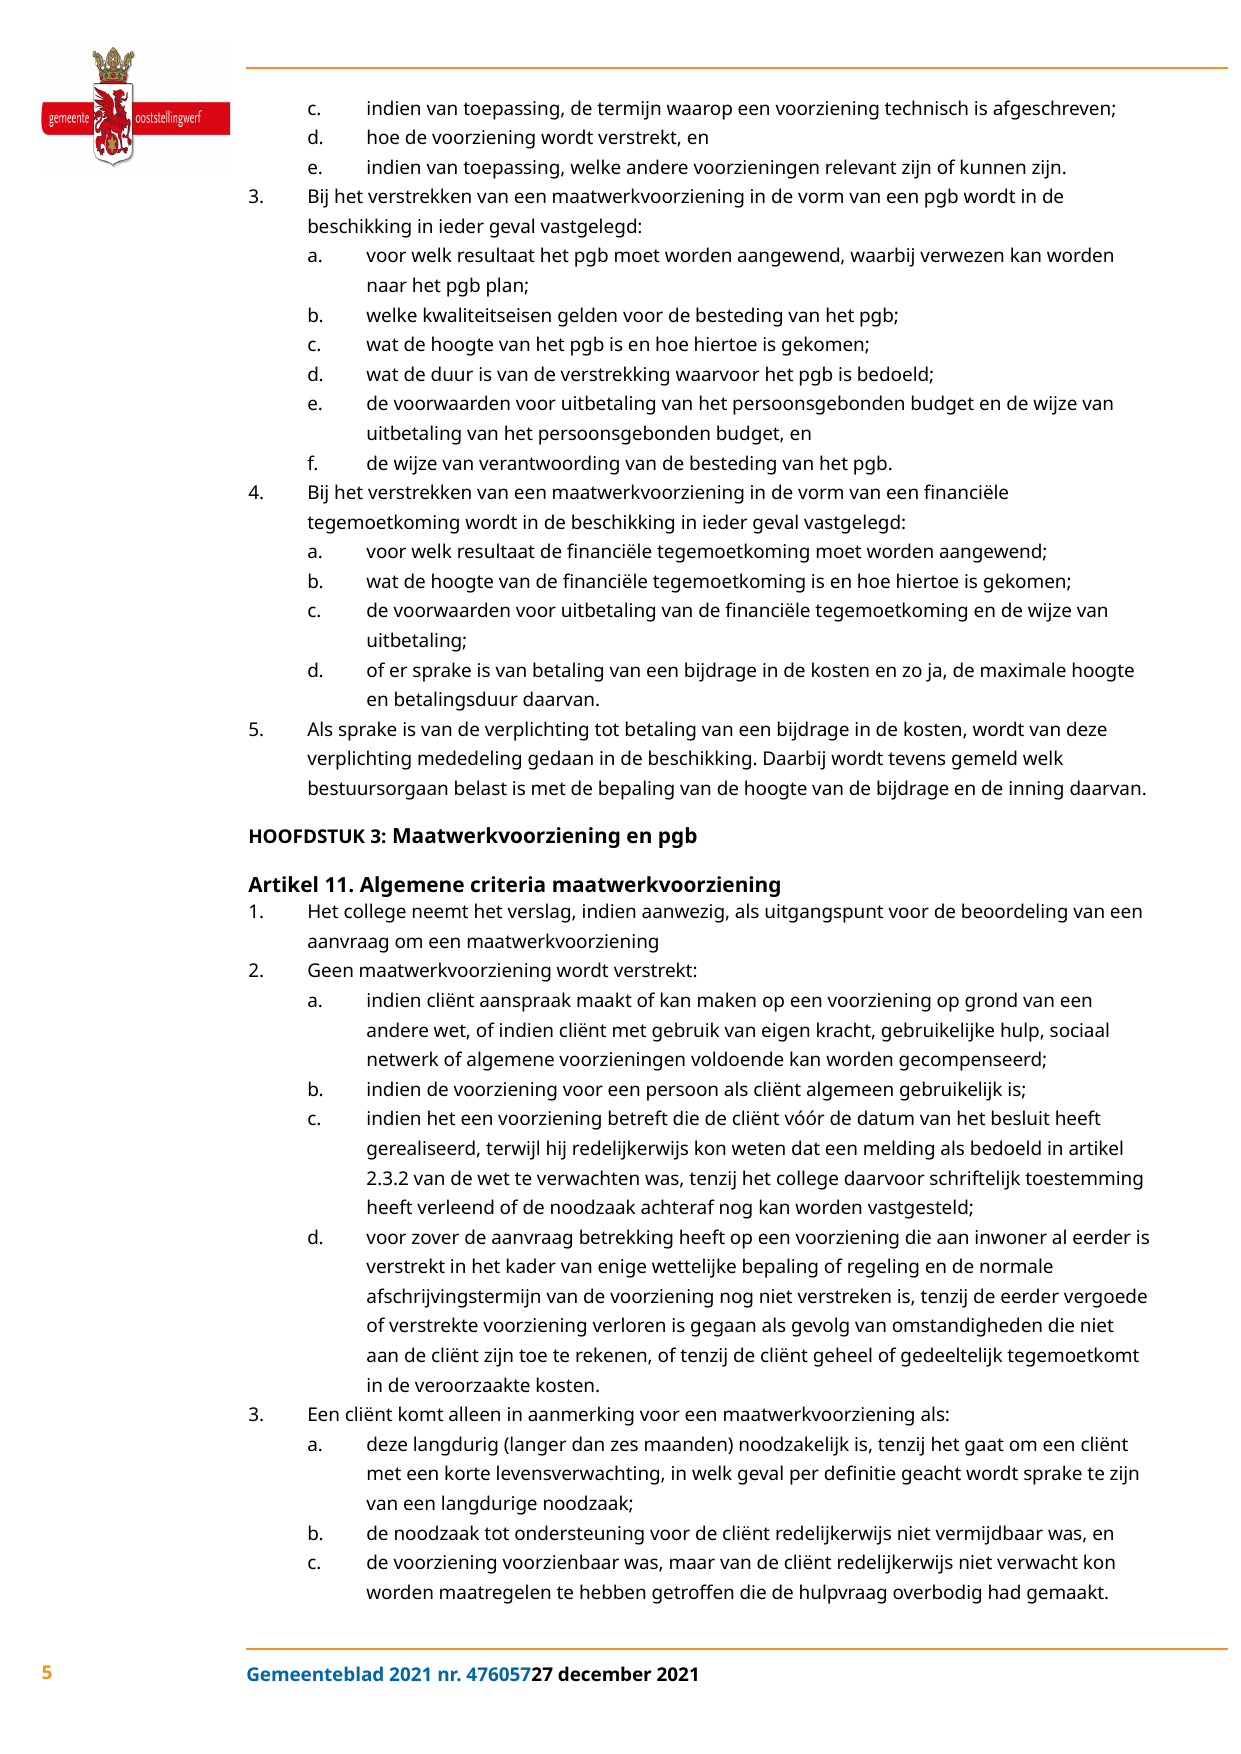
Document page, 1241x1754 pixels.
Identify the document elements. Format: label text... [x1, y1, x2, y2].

list de wijze van verantwoording van de besteding van het pgb. [307, 450, 1152, 476]
list wat de hoogte van het pgb is en hoe hiertoe is gekomen; [307, 331, 1152, 357]
list de voorziening voorzienbaar was, maar van de cliënt redelijkerwijs niet verwacht kon worden maatregelen te hebben getroffen die de hulpvraag overbodig had gemaakt. [307, 1549, 1152, 1605]
list indien de voorziening voor een persoon als cliënt algemeen gebruikelijk is; [307, 1076, 1152, 1102]
list Een cliënt komt alleen in aanmerking voor een maatwerkvoorziening als: [248, 1401, 1152, 1427]
list voor zover de aanvraag betrekking heeft op een voorziening die aan inwoner al eerder is verstrekt in het kader van enige wettelijke bepaling of regeling en de normale afschrijvingstermijn van de voorziening nog niet verstreken is, tenzij de eerder vergoede of verstrekte voorziening verloren is gegaan als gevolg van omstandigheden die niet aan de cliënt zijn toe te rekenen, of tenzij de cliënt geheel of gedeeltelijk tegemoetkomt in de veroorzaakte kosten. [307, 1224, 1152, 1398]
list indien van toepassing, de termijn waarop een voorziening technisch is afgeschreven; [307, 95, 1152, 121]
picture [41, 47, 231, 172]
list indien van toepassing, welke andere voorzieningen relevant zijn of kunnen zijn. [307, 154, 1152, 180]
list Het college neemt het verslag, indien aanwezig, als uitgangspunt voor de beoordeling van een aanvraag om een maatwerkvoorziening [248, 898, 1152, 954]
list hoe de voorziening wordt verstrekt, en [307, 124, 1152, 150]
list indien cliënt aanspraak maakt of kan maken op een voorziening op grond van een andere wet, of indien cliënt met gebruik van eigen kracht, gebruikelijke hulp, sociaal netwerk of algemene voorzieningen voldoende kan worden gecompenseerd; [307, 987, 1152, 1072]
text HOOFDSTUK 3: Maatwerkvoorziening en pgb [248, 821, 1152, 849]
list wat de hoogte van de financiële tegemoetkoming is en hoe hiertoe is gekomen; [307, 568, 1152, 594]
list de voorwaarden voor uitbetaling van de financiële tegemoetkoming en de wijze van uitbetaling; [307, 598, 1152, 653]
list deze langdurig (langer dan zes maanden) noodzakelijk is, tenzij het gaat om een cliënt met een korte levensverwachting, in welk geval per definitie geacht wordt sprake te zijn van een langdurige noodzaak; [307, 1431, 1152, 1516]
list de voorwaarden voor uitbetaling van het persoonsgebonden budget en de wijze van uitbetaling van het persoonsgebonden budget, en [307, 391, 1152, 446]
list voor welk resultaat de financiële tegemoetkoming moet worden aangewend; [307, 538, 1152, 564]
list voor welk resultaat het pgb moet worden aangewend, waarbij verwezen kan worden naar het pgb plan; [307, 243, 1152, 298]
text Artikel 11. Algemene criteria maatwerkvoorziening [248, 870, 1152, 898]
list Bij het verstrekken van een maatwerkvoorziening in de vorm van een financiële tegemoetkoming wordt in de beschikking in ieder geval vastgelegd: [248, 479, 1152, 535]
list Als sprake is van de verplichting tot betaling van een bijdrage in de kosten, wordt van deze verplichting mededeling gedaan in de beschikking. Daarbij wordt tevens gemeld welk bestuursorgaan belast is met de bepaling van de hoogte van de bijdrage en de inning daarvan. [248, 716, 1152, 801]
list indien het een voorziening betreft die de cliënt vóór de datum van het besluit heeft gerealiseerd, terwijl hij redelijkerwijs kon weten dat een melding als bedoeld in artikel 2.3.2 van de wet te verwachten was, tenzij het college daarvoor schriftelijk toestemming heeft verleend of de noodzaak achteraf nog kan worden vastgesteld; [307, 1106, 1152, 1220]
list Geen maatwerkvoorziening wordt verstrekt: [248, 958, 1152, 983]
list of er sprake is van betaling van een bijdrage in de kosten en zo ja, de maximale hoogte en betalingsduur daarvan. [307, 657, 1152, 712]
list wat de duur is van de verstrekking waarvoor het pgb is bedoeld; [307, 361, 1152, 387]
list welke kwaliteitseisen gelden voor de besteding van het pgb; [307, 302, 1152, 328]
list de noodzaak tot ondersteuning voor de cliënt redelijkerwijs niet vermijdbaar was, en [307, 1520, 1152, 1546]
list Bij het verstrekken van een maatwerkvoorziening in de vorm van een pgb wordt in de beschikking in ieder geval vastgelegd: [248, 183, 1152, 239]
